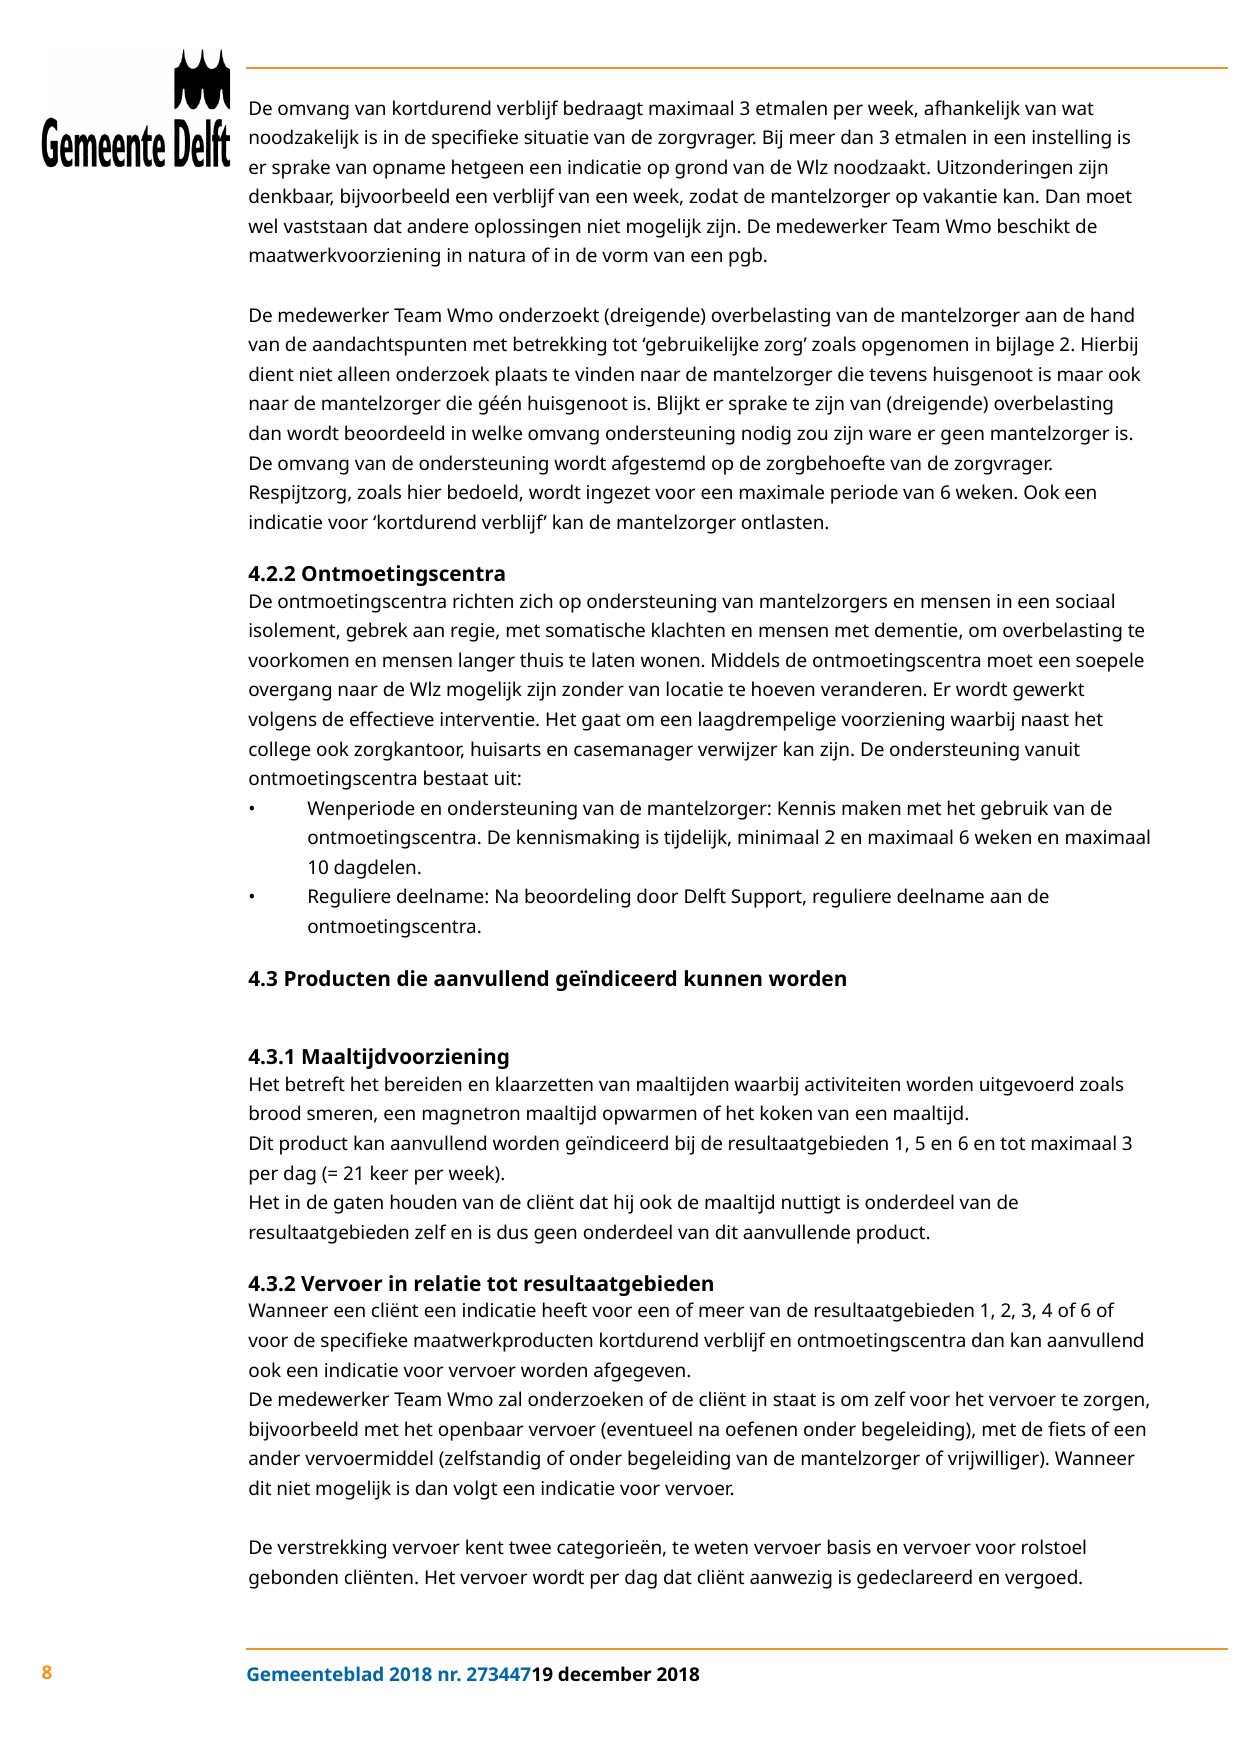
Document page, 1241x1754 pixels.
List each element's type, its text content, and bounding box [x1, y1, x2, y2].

text 4.3 Producten die aanvullend geïndiceerd kunnen worden [248, 964, 1152, 992]
text Het in de gaten houden van de cliënt dat hij ook de maaltijd nuttigt is onderdeel van de resultaatgebieden zelf en is dus geen onderdeel van dit aanvullende product. [248, 1189, 1152, 1244]
text De medewerker Team Wmo onderzoekt (dreigende) overbelasting van de mantelzorger aan de hand van de aandachtspunten met betrekking tot ‘gebruikelijke zorg’ zoals opgenomen in bijlage 2. Hierbij dient niet alleen onderzoek plaats te vinden naar de mantelzorger die tevens huisgenoot is maar ook naar de mantelzorger die géén huisgenoot is. Blijkt er sprake te zijn van (dreigende) overbelasting dan wordt beoordeeld in welke omvang ondersteuning nodig zou zijn ware er geen mantelzorger is. De omvang van de ondersteuning wordt afgestemd op de zorgbehoefte van de zorgvrager. Respijtzorg, zoals hier bedoeld, wordt ingezet voor een maximale periode van 6 weken. Ook een indicatie voor ‘kortdurend verblijf’ kan de mantelzorger ontlasten. [248, 302, 1152, 535]
list Wenperiode en ondersteuning van de mantelzorger: Kennis maken met het gebruik van de ontmoetingscentra. De kennismaking is tijdelijk, minimaal 2 en maximaal 6 weken en maximaal 10 dagdelen. [248, 795, 1152, 880]
text 4.3.1 Maaltijdvoorziening [248, 1042, 1152, 1071]
text Het betreft het bereiden en klaarzetten van maaltijden waarbij activiteiten worden uitgevoerd zoals brood smeren, een magnetron maaltijd opwarmen of het koken van een maaltijd. [248, 1071, 1152, 1126]
picture [41, 47, 231, 172]
list Reguliere deelname: Na beoordeling door Delft Support, reguliere deelname aan de ontmoetingscentra. [248, 884, 1152, 939]
text De ontmoetingscentra richten zich op ondersteuning van mantelzorgers en mensen in een sociaal isolement, gebrek aan regie, met somatische klachten en mensen met dementie, om overbelasting te voorkomen en mensen langer thuis te laten wonen. Middels de ontmoetingscentra moet een soepele overgang naar de Wlz mogelijk zijn zonder van locatie te hoeven veranderen. Er wordt gewerkt volgens de effectieve interventie. Het gaat om een laagdrempelige voorziening waarbij naast het college ook zorgkantoor, huisarts en casemanager verwijzer kan zijn. De ondersteuning vanuit ontmoetingscentra bestaat uit: [248, 588, 1152, 791]
text Dit product kan aanvullend worden geïndiceerd bij de resultaatgebieden 1, 5 en 6 en tot maximaal 3 per dag (= 21 keer per week). [248, 1130, 1152, 1185]
text 4.2.2 Ontmoetingscentra [248, 559, 1152, 588]
text Wanneer een cliënt een indicatie heeft voor een of meer van de resultaatgebieden 1, 2, 3, 4 of 6 of voor de specifieke maatwerkproducten kortdurend verblijf en ontmoetingscentra dan kan aanvullend ook een indicatie voor vervoer worden afgegeven. [248, 1298, 1152, 1383]
text De verstrekking vervoer kent twee categorieën, te weten vervoer basis en vervoer voor rolstoel gebonden cliënten. Het vervoer wordt per dag dat cliënt aanwezig is gedeclareerd en vergoed. [248, 1534, 1152, 1590]
text De omvang van kortdurend verblijf bedraagt maximaal 3 etmalen per week, afhankelijk van wat noodzakelijk is in de specifieke situatie van de zorgvrager. Bij meer dan 3 etmalen in een instelling is er sprake van opname hetgeen een indicatie op grond van de Wlz noodzaakt. Uitzonderingen zijn denkbaar, bijvoorbeeld een verblijf van een week, zodat de mantelzorger op vakantie kan. Dan moet wel vaststaan dat andere oplossingen niet mogelijk zijn. De medewerker Team Wmo beschikt de maatwerkvoorziening in natura of in de vorm van een pgb. [248, 95, 1152, 268]
text 4.3.2 Vervoer in relatie tot resultaatgebieden [248, 1269, 1152, 1298]
text De medewerker Team Wmo zal onderzoeken of de cliënt in staat is om zelf voor het vervoer te zorgen, bijvoorbeeld met het openbaar vervoer (eventueel na oefenen onder begeleiding), met de fiets of een ander vervoermiddel (zelfstandig of onder begeleiding van de mantelzorger of vrijwilliger). Wanneer dit niet mogelijk is dan volgt een indicatie voor vervoer. [248, 1386, 1152, 1501]
